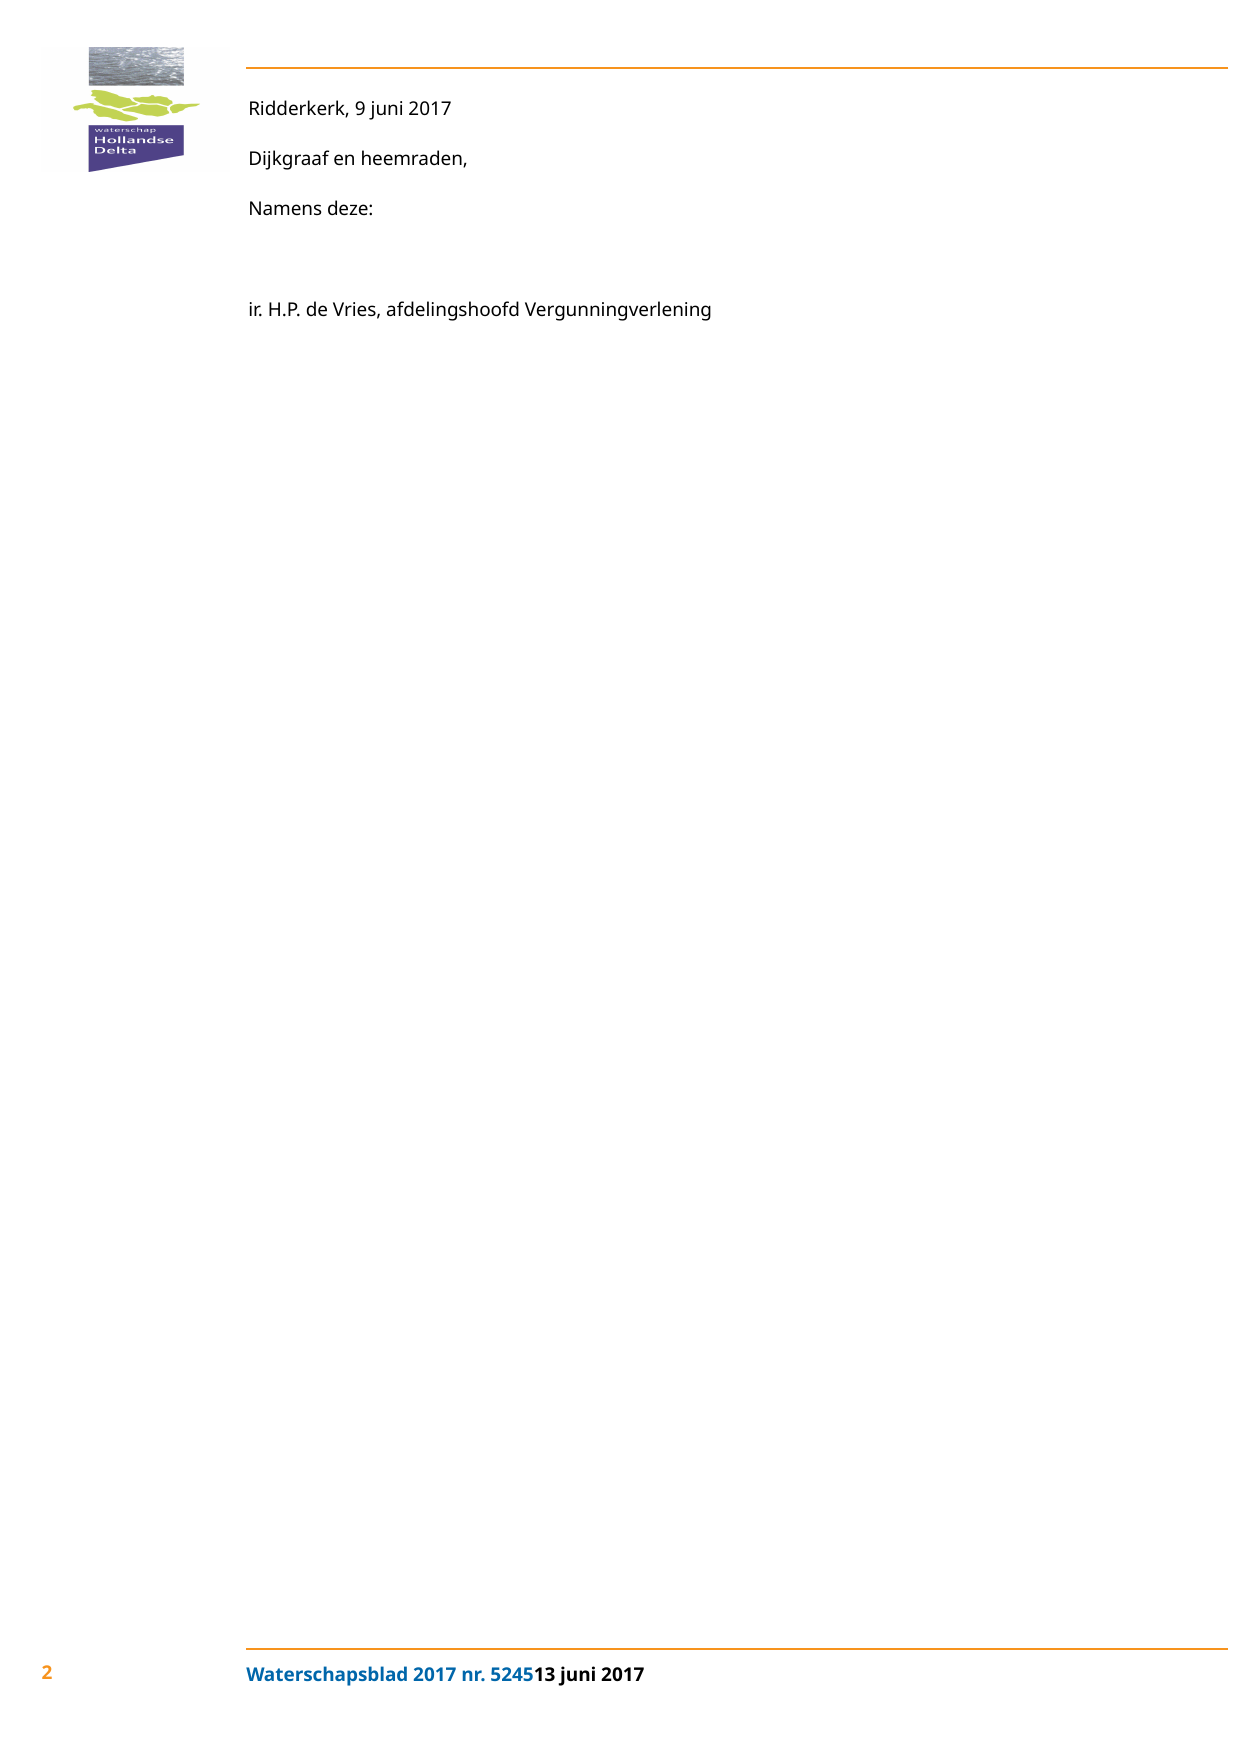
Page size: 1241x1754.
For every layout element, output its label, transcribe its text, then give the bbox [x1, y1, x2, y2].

text Dijkgraaf en heemraden, [248, 145, 1152, 171]
text ir. H.P. de Vries, afdelingshoofd Vergunningverlening [248, 296, 1152, 322]
text Namens deze: [248, 196, 1152, 221]
text Ridderkerk, 9 juni 2017 [248, 95, 1152, 121]
picture [41, 47, 231, 172]
